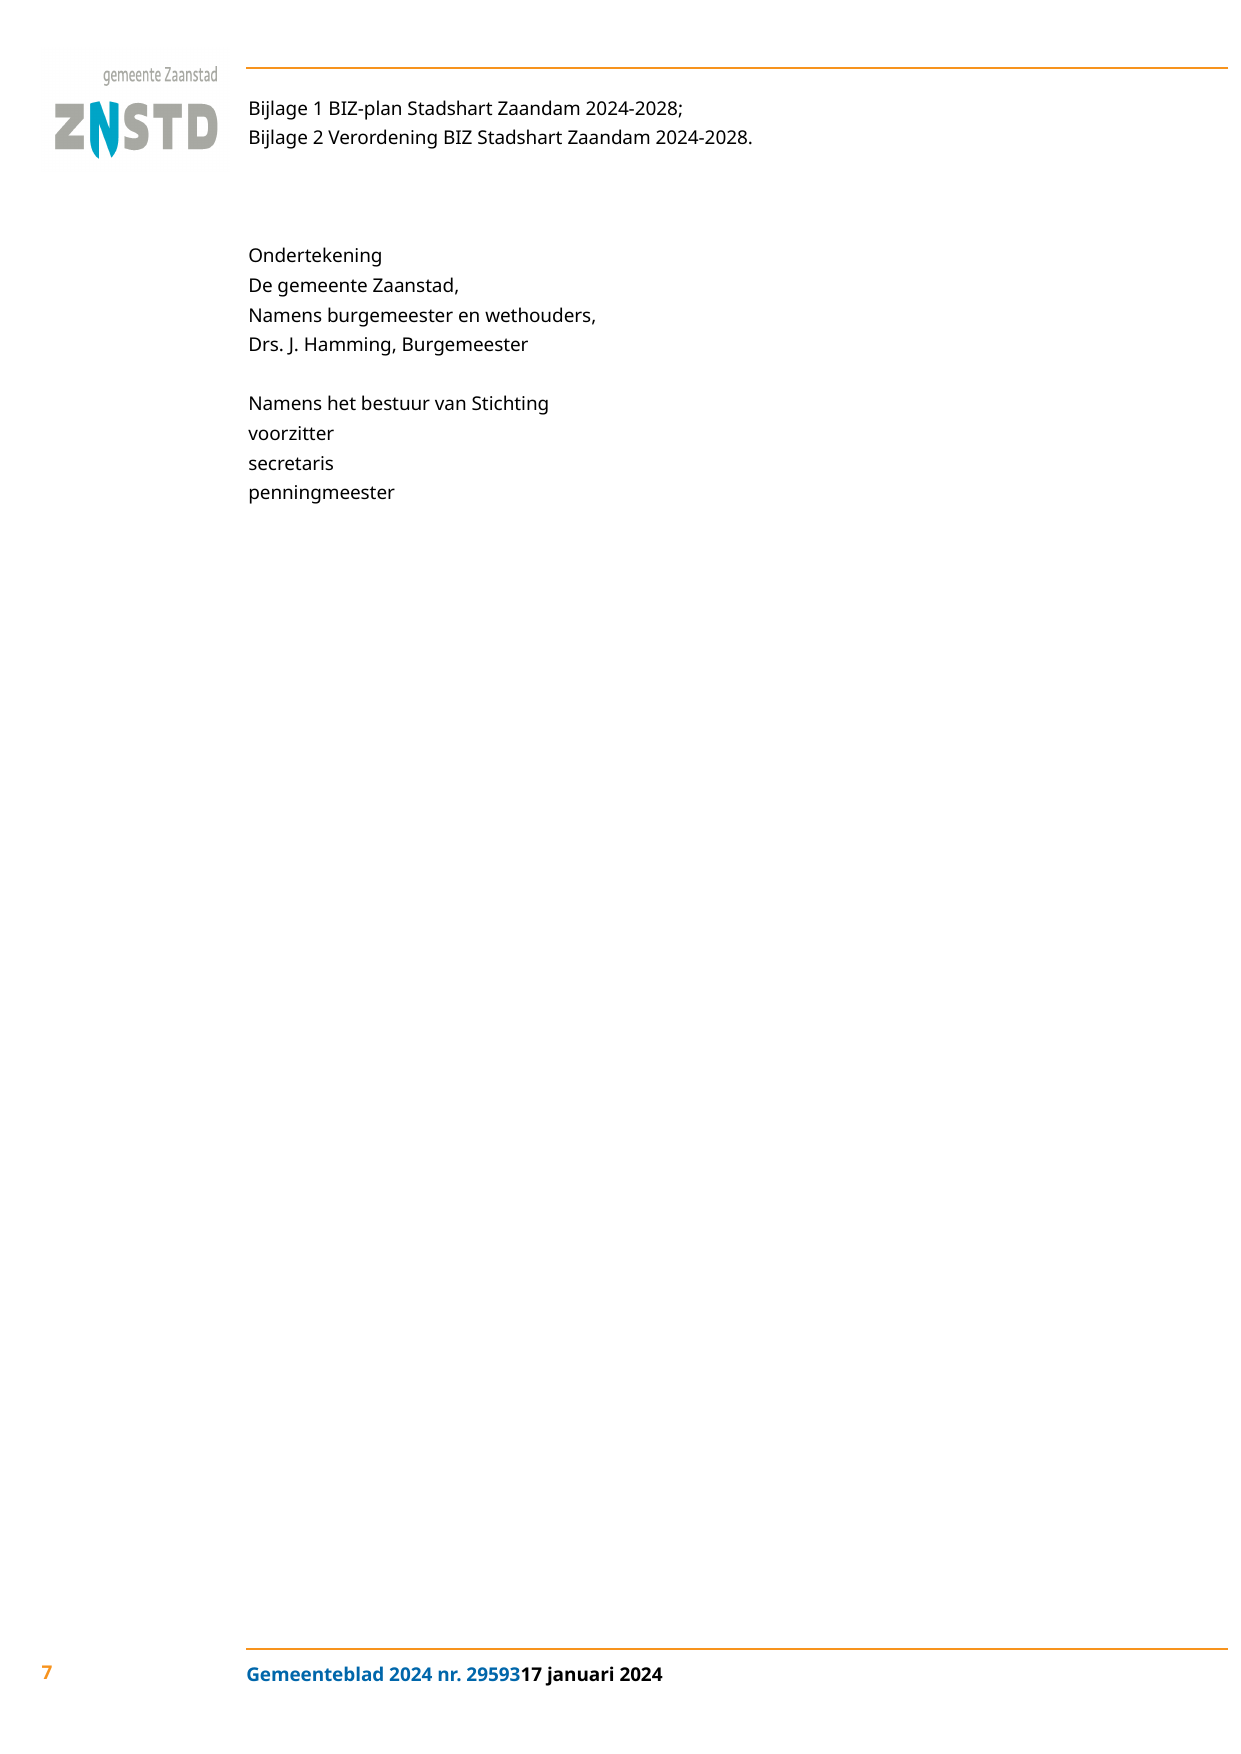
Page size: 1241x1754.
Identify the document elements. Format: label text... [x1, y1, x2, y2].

text Ondertekening [248, 243, 1152, 268]
text penningmeester [248, 479, 1152, 505]
text voorzitter [248, 420, 1152, 446]
text De gemeente Zaanstad, [248, 272, 1152, 298]
text secretaris [248, 450, 1152, 476]
picture [41, 47, 231, 172]
text Bijlage 2 Verordening BIZ Stadshart Zaandam 2024-2028. [248, 124, 1152, 150]
text Drs. J. Hamming, Burgemeester [248, 331, 1152, 357]
text Namens het bestuur van Stichting [248, 391, 1152, 416]
text Bijlage 1 BIZ-plan Stadshart Zaandam 2024-2028; [248, 95, 1152, 121]
text Namens burgemeester en wethouders, [248, 302, 1152, 328]
